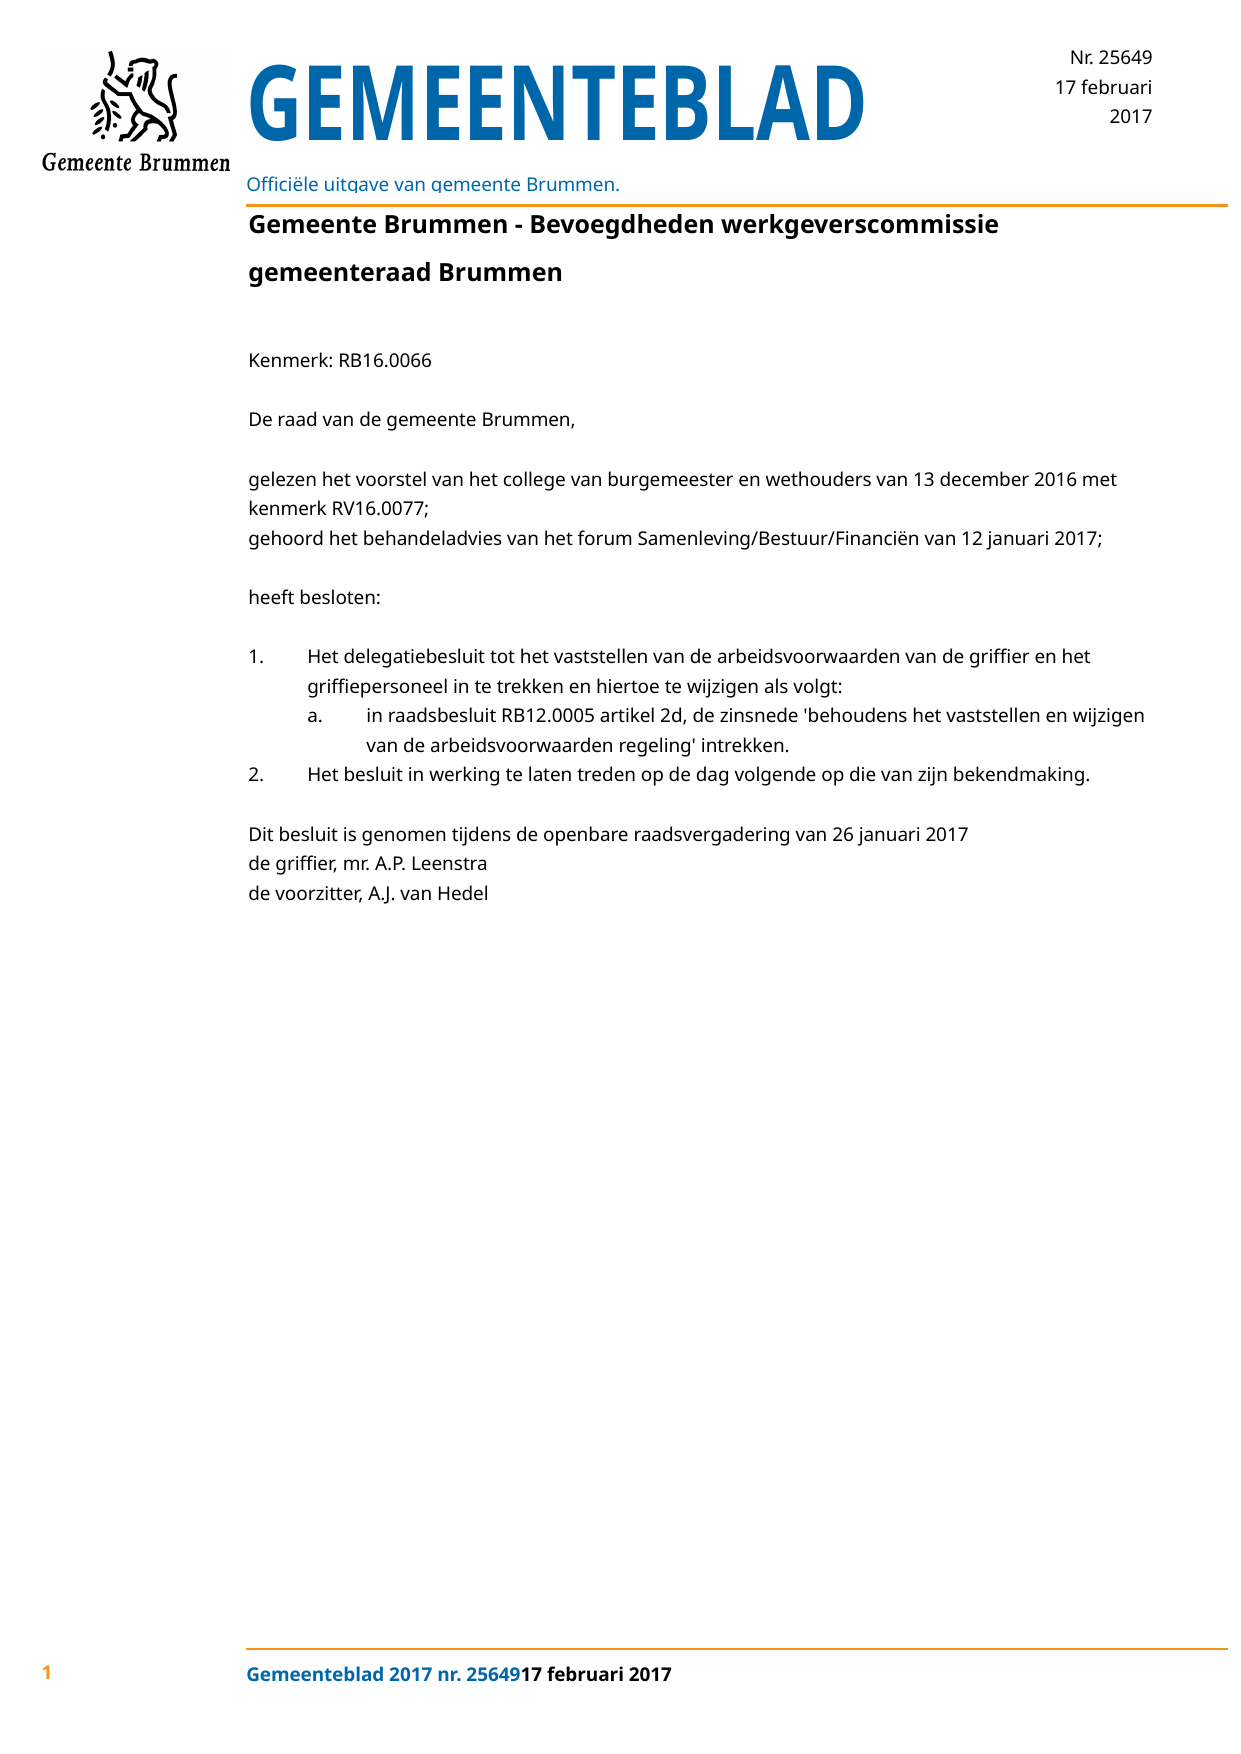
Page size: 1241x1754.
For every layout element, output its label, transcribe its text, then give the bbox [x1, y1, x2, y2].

text Gemeente Brummen - Bevoegdheden werkgeverscommissie gemeenteraad Brummen [248, 207, 1152, 288]
list in raadsbesluit RB12.0005 artikel 2d, de zinsnede 'behoudens het vaststellen en wijzigen van de arbeidsvoorwaarden regeling' intrekken. [307, 702, 1152, 758]
text de voorzitter, A.J. van Hedel [248, 880, 1152, 906]
text Dit besluit is genomen tijdens de openbare raadsvergadering van 26 januari 2017 [248, 821, 1152, 847]
text heeft besloten: [248, 584, 1152, 610]
list Het besluit in werking te laten treden op de dag volgende op die van zijn bekendmaking. [248, 762, 1152, 787]
text Kenmerk: RB16.0066 [248, 347, 1152, 373]
text gehoord het behandeladvies van het forum Samenleving/Bestuur/Financiën van 12 januari 2017; [248, 525, 1152, 551]
text De raad van de gemeente Brummen, [248, 407, 1152, 432]
picture [41, 47, 231, 172]
text gelezen het voorstel van het college van burgemeester en wethouders van 13 december 2016 met kenmerk RV16.0077; [248, 466, 1152, 521]
text de griffier, mr. A.P. Leenstra [248, 850, 1152, 876]
list Het delegatiebesluit tot het vaststellen van de arbeidsvoorwaarden van de griffier en het griffiepersoneel in te trekken en hiertoe te wijzigen als volgt: [248, 643, 1152, 699]
